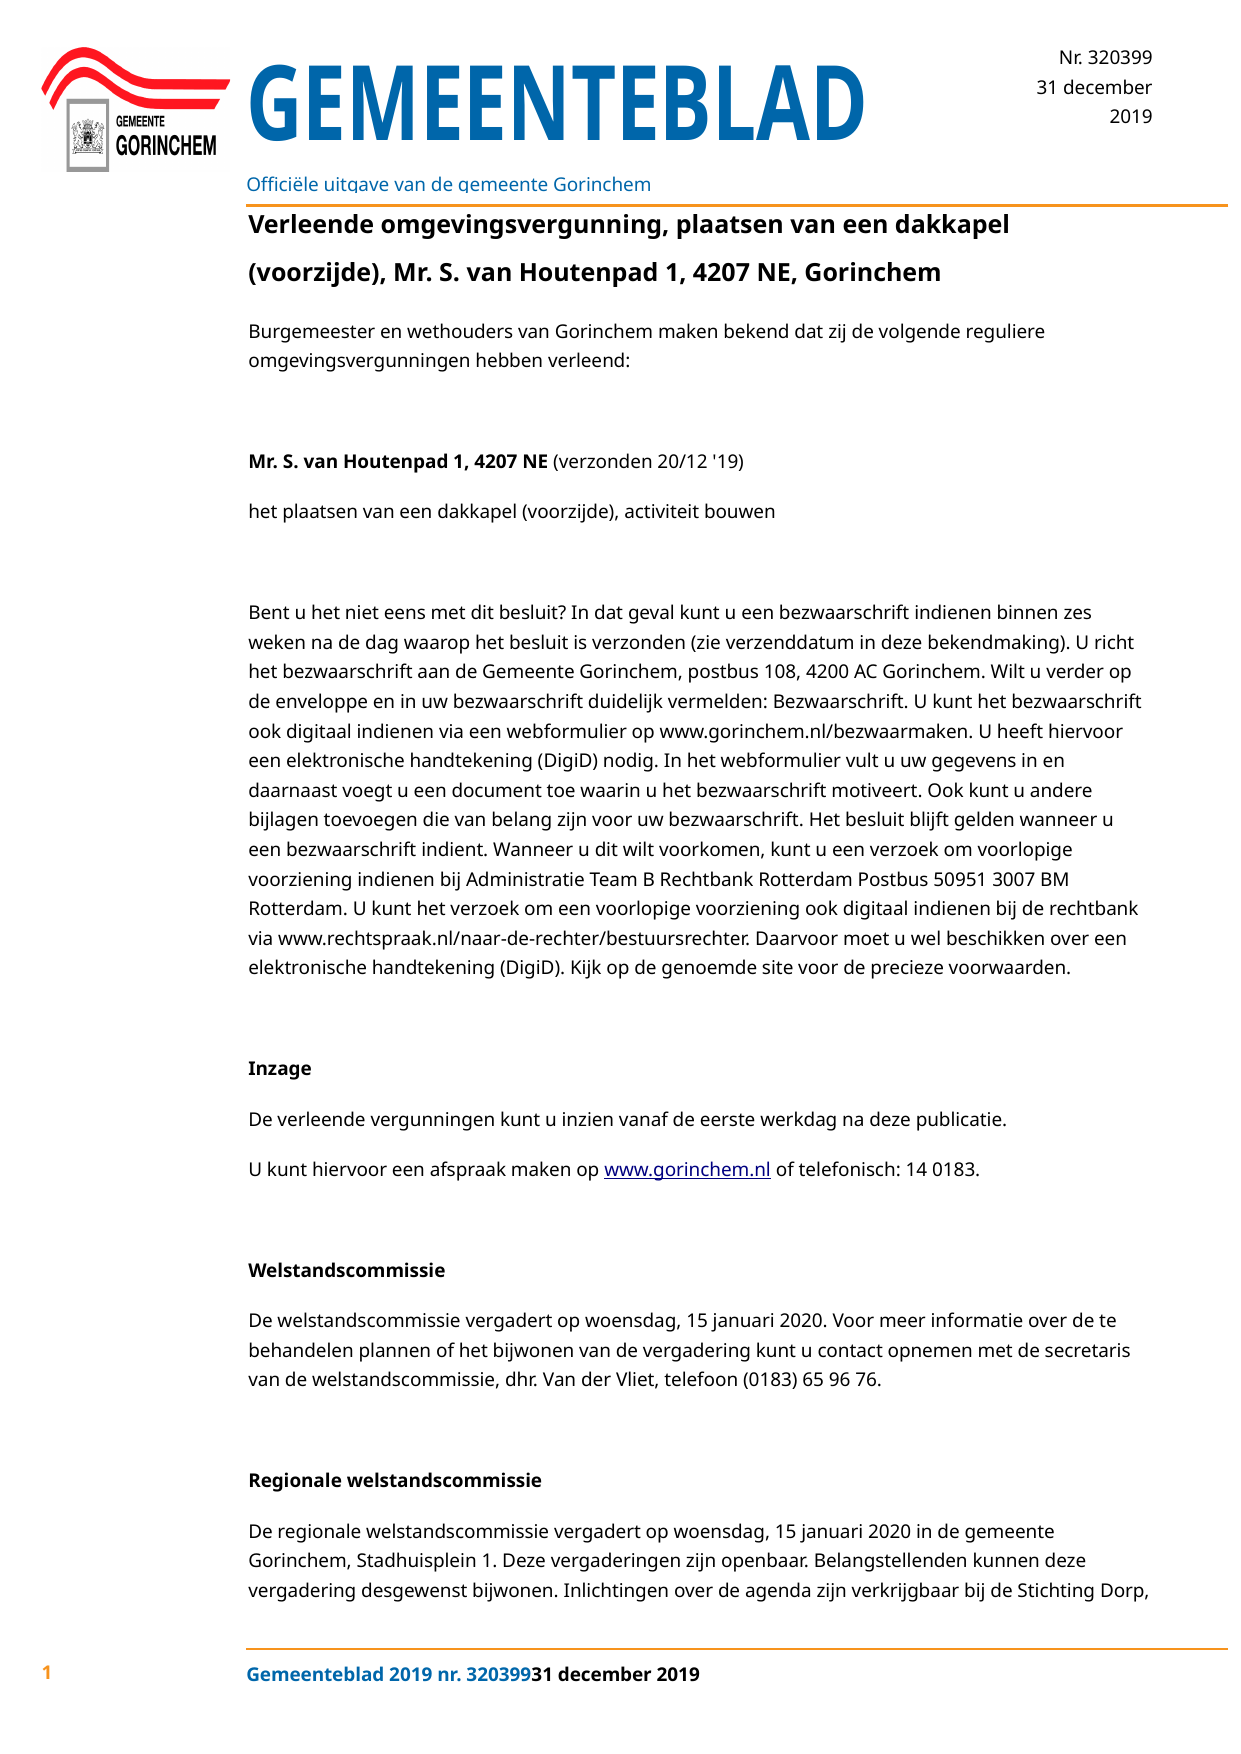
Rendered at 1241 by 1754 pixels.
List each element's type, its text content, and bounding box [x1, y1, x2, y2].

text Inzage [248, 1055, 1152, 1081]
picture [41, 47, 231, 172]
text Regionale welstandscommissie [248, 1467, 1152, 1493]
text Burgemeester en wethouders van Gorinchem maken bekend dat zij de volgende reguliere omgevingsvergunningen hebben verleend: [248, 318, 1152, 373]
text Bent u het niet eens met dit besluit? In dat geval kunt u een bezwaarschrift indienen binnen zes weken na de dag waarop het besluit is verzonden (zie verzenddatum in deze bekendmaking). U richt het bezwaarschrift aan de Gemeente Gorinchem, postbus 108, 4200 AC Gorinchem. Wilt u verder op de enveloppe en in uw bezwaarschrift duidelijk vermelden: Bezwaarschrift. U kunt het bezwaarschrift ook digitaal indienen via een webformulier op www.gorinchem.nl/bezwaarmaken. U heeft hiervoor een elektronische handtekening (DigiD) nodig. In het webformulier vult u uw gegevens in en daarnaast voegt u een document toe waarin u het bezwaarschrift motiveert. Ook kunt u andere bijlagen toevoegen die van belang zijn voor uw bezwaarschrift. Het besluit blijft gelden wanneer u een bezwaarschrift indient. Wanneer u dit wilt voorkomen, kunt u een verzoek om voorlopige voorziening indienen bij Administratie Team B Rechtbank Rotterdam Postbus 50951 3007 BM Rotterdam. U kunt het verzoek om een voorlopige voorziening ook digitaal indienen bij de rechtbank via www.rechtspraak.nl/naar-de-rechter/bestuursrechter. Daarvoor moet u wel beschikken over een elektronische handtekening (DigiD). Kijk op de genoemde site voor de precieze voorwaarden. [248, 599, 1152, 980]
text Welstandscommissie [248, 1257, 1152, 1283]
text Mr. S. van Houtenpad 1, 4207 NE (verzonden 20/12 '19) [248, 448, 1152, 474]
text Verleende omgevingsvergunning, plaatsen van een dakkapel (voorzijde), Mr. S. van Houtenpad 1, 4207 NE, Gorinchem [248, 207, 1152, 288]
text De regionale welstandscommissie vergadert op woensdag, 15 januari 2020 in de gemeente Gorinchem, Stadhuisplein 1. Deze vergaderingen zijn openbaar. Belangstellenden kunnen deze vergadering desgewenst bijwonen. Inlichtingen over de agenda zijn verkrijgbaar bij de Stichting Dorp, [248, 1518, 1152, 1603]
text De verleende vergunningen kunt u inzien vanaf de eerste werkdag na deze publicatie. [248, 1106, 1152, 1132]
text het plaatsen van een dakkapel (voorzijde), activiteit bouwen [248, 499, 1152, 524]
text De welstandscommissie vergadert op woensdag, 15 januari 2020. Voor meer informatie over de te behandelen plannen of het bijwonen van de vergadering kunt u contact opnemen met de secretaris van de welstandscommissie, dhr. Van der Vliet, telefoon (0183) 65 96 76. [248, 1307, 1152, 1392]
text U kunt hiervoor een afspraak maken op www.gorinchem.nl of telefonisch: 14 0183. [248, 1156, 1152, 1182]
